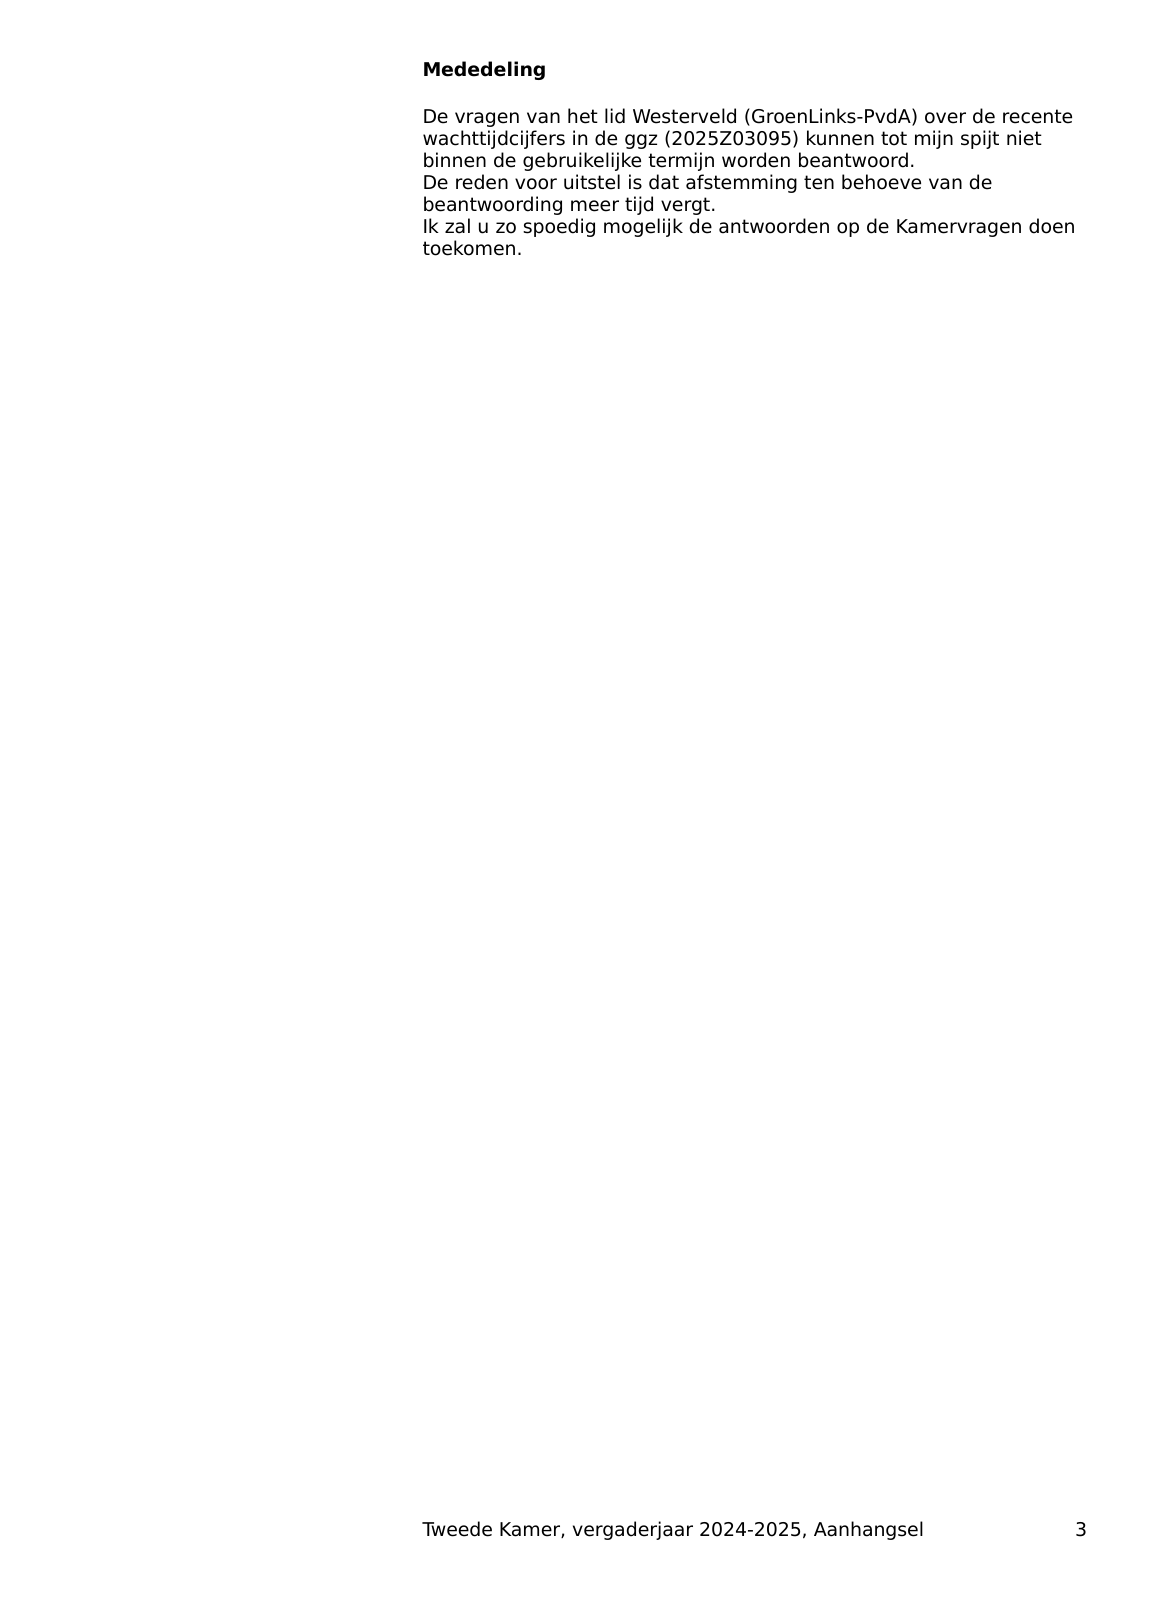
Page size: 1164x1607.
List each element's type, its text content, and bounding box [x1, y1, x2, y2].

text De vragen van het lid Westerveld (GroenLinks-PvdA) over de recente wachttijdcijfers in de ggz (2025Z03095) kunnen tot mijn spijt niet binnen de gebruikelijke termijn worden beantwoord. [422, 106, 1087, 172]
text Ik zal u zo spoedig mogelijk de antwoorden op de Kamervragen doen toekomen. [422, 216, 1087, 260]
subtitle Mededeling [422, 59, 1087, 81]
text De reden voor uitstel is dat afstemming ten behoeve van de beantwoording meer tijd vergt. [422, 172, 1087, 216]
